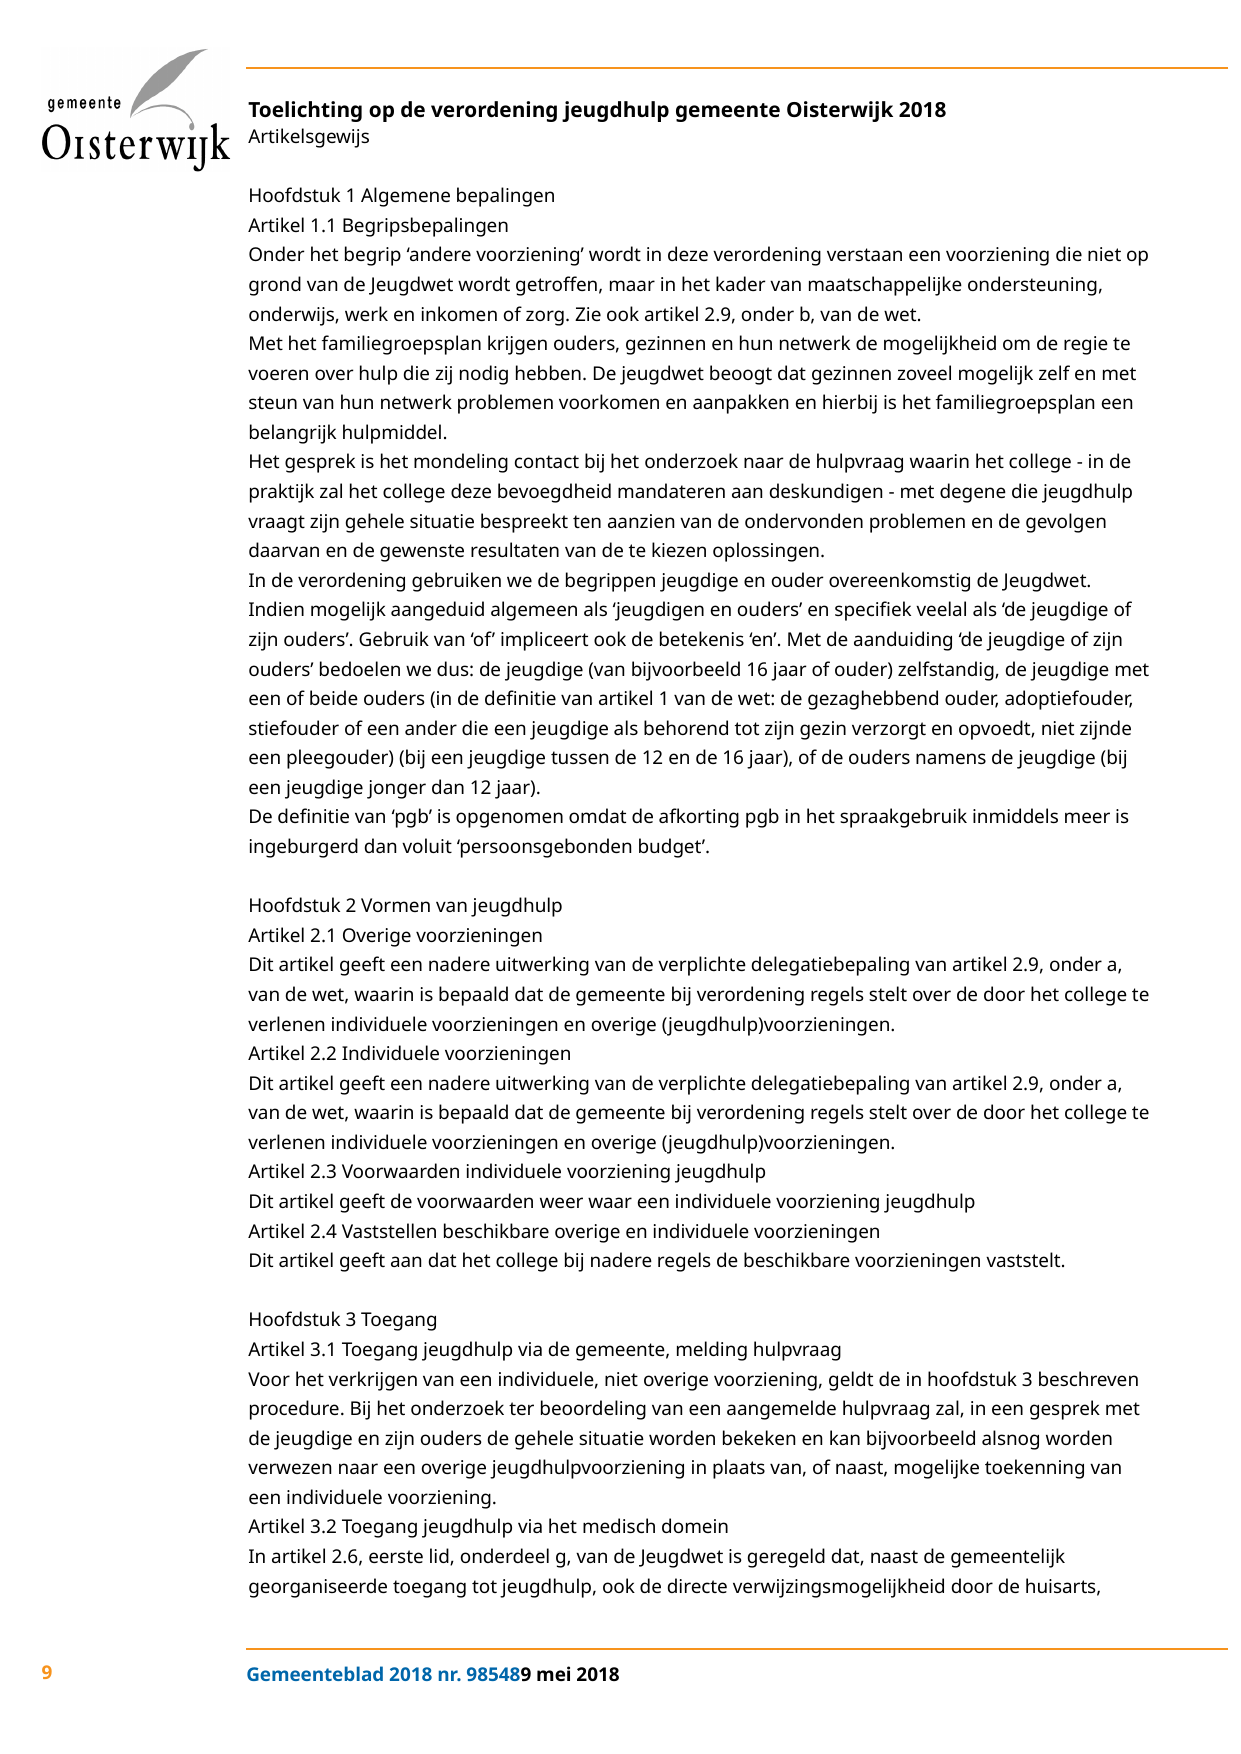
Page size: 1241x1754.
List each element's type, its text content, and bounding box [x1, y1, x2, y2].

picture [41, 47, 231, 172]
text Artikel 2.1 Overige voorzieningen [248, 922, 1152, 948]
text Hoofdstuk 1 Algemene bepalingen [248, 182, 1152, 208]
text Dit artikel geeft een nadere uitwerking van de verplichte delegatiebepaling van artikel 2.9, onder a, van de wet, waarin is bepaald dat de gemeente bij verordening regels stelt over de door het college te verlenen individuele voorzieningen en overige (jeugdhulp)voorzieningen. [248, 1070, 1152, 1155]
text In de verordening gebruiken we de begrippen jeugdige en ouder overeenkomstig de Jeugdwet. Indien mogelijk aangeduid algemeen als ‘jeugdigen en ouders’ en specifiek veelal als ‘de jeugdige of zijn ouders’. Gebruik van ‘of’ impliceert ook de betekenis ‘en’. Met de aanduiding ‘de jeugdige of zijn ouders’ bedoelen we dus: de jeugdige (van bijvoorbeeld 16 jaar of ouder) zelfstandig, de jeugdige met een of beide ouders (in de definitie van artikel 1 van de wet: de gezaghebbend ouder, adoptiefouder, stiefouder of een ander die een jeugdige als behorend tot zijn gezin verzorgt en opvoedt, niet zijnde een pleegouder) (bij een jeugdige tussen de 12 en de 16 jaar), of de ouders namens de jeugdige (bij een jeugdige jonger dan 12 jaar). [248, 567, 1152, 800]
text Dit artikel geeft aan dat het college bij nadere regels de beschikbare voorzieningen vaststelt. [248, 1247, 1152, 1273]
text Artikel 3.2 Toegang jeugdhulp via het medisch domein [248, 1514, 1152, 1539]
text Artikelsgewijs [248, 123, 1152, 149]
text Artikel 3.1 Toegang jeugdhulp via de gemeente, melding hulpvraag [248, 1336, 1152, 1362]
text Het gesprek is het mondeling contact bij het onderzoek naar de hulpvraag waarin het college - in de praktijk zal het college deze bevoegdheid mandateren aan deskundigen - met degene die jeugdhulp vraagt zijn gehele situatie bespreekt ten aanzien van de ondervonden problemen en de gevolgen daarvan en de gewenste resultaten van de te kiezen oplossingen. [248, 449, 1152, 563]
text Hoofdstuk 3 Toegang [248, 1307, 1152, 1332]
text Artikel 2.4 Vaststellen beschikbare overige en individuele voorzieningen [248, 1218, 1152, 1244]
text Onder het begrip ‘andere voorziening’ wordt in deze verordening verstaan een voorziening die niet op grond van de Jeugdwet wordt getroffen, maar in het kader van maatschappelijke ondersteuning, onderwijs, werk en inkomen of zorg. Zie ook artikel 2.9, onder b, van de wet. [248, 242, 1152, 327]
text Toelichting op de verordening jeugdhulp gemeente Oisterwijk 2018 [248, 95, 1152, 123]
text Hoofdstuk 2 Vormen van jeugdhulp [248, 892, 1152, 918]
text Artikel 2.2 Individuele voorzieningen [248, 1040, 1152, 1066]
text De definitie van ‘pgb’ is opgenomen omdat de afkorting pgb in het spraakgebruik inmiddels meer is ingeburgerd dan voluit ‘persoonsgebonden budget’. [248, 804, 1152, 859]
text Voor het verkrijgen van een individuele, niet overige voorziening, geldt de in hoofdstuk 3 beschreven procedure. Bij het onderzoek ter beoordeling van een aangemelde hulpvraag zal, in een gesprek met de jeugdige en zijn ouders de gehele situatie worden bekeken en kan bijvoorbeeld alsnog worden verwezen naar een overige jeugdhulpvoorziening in plaats van, of naast, mogelijke toekenning van een individuele voorziening. [248, 1366, 1152, 1510]
text Artikel 1.1 Begripsbepalingen [248, 212, 1152, 238]
text In artikel 2.6, eerste lid, onderdeel g, van de Jeugdwet is geregeld dat, naast de gemeentelijk georganiseerde toegang tot jeugdhulp, ook de directe verwijzingsmogelijkheid door de huisarts, [248, 1543, 1152, 1599]
text Artikel 2.3 Voorwaarden individuele voorziening jeugdhulp [248, 1159, 1152, 1184]
text Dit artikel geeft een nadere uitwerking van de verplichte delegatiebepaling van artikel 2.9, onder a, van de wet, waarin is bepaald dat de gemeente bij verordening regels stelt over de door het college te verlenen individuele voorzieningen en overige (jeugdhulp)voorzieningen. [248, 952, 1152, 1037]
text Dit artikel geeft de voorwaarden weer waar een individuele voorziening jeugdhulp [248, 1188, 1152, 1214]
text Met het familiegroepsplan krijgen ouders, gezinnen en hun netwerk de mogelijkheid om de regie te voeren over hulp die zij nodig hebben. De jeugdwet beoogt dat gezinnen zoveel mogelijk zelf en met steun van hun netwerk problemen voorkomen en aanpakken en hierbij is het familiegroepsplan een belangrijk hulpmiddel. [248, 330, 1152, 445]
